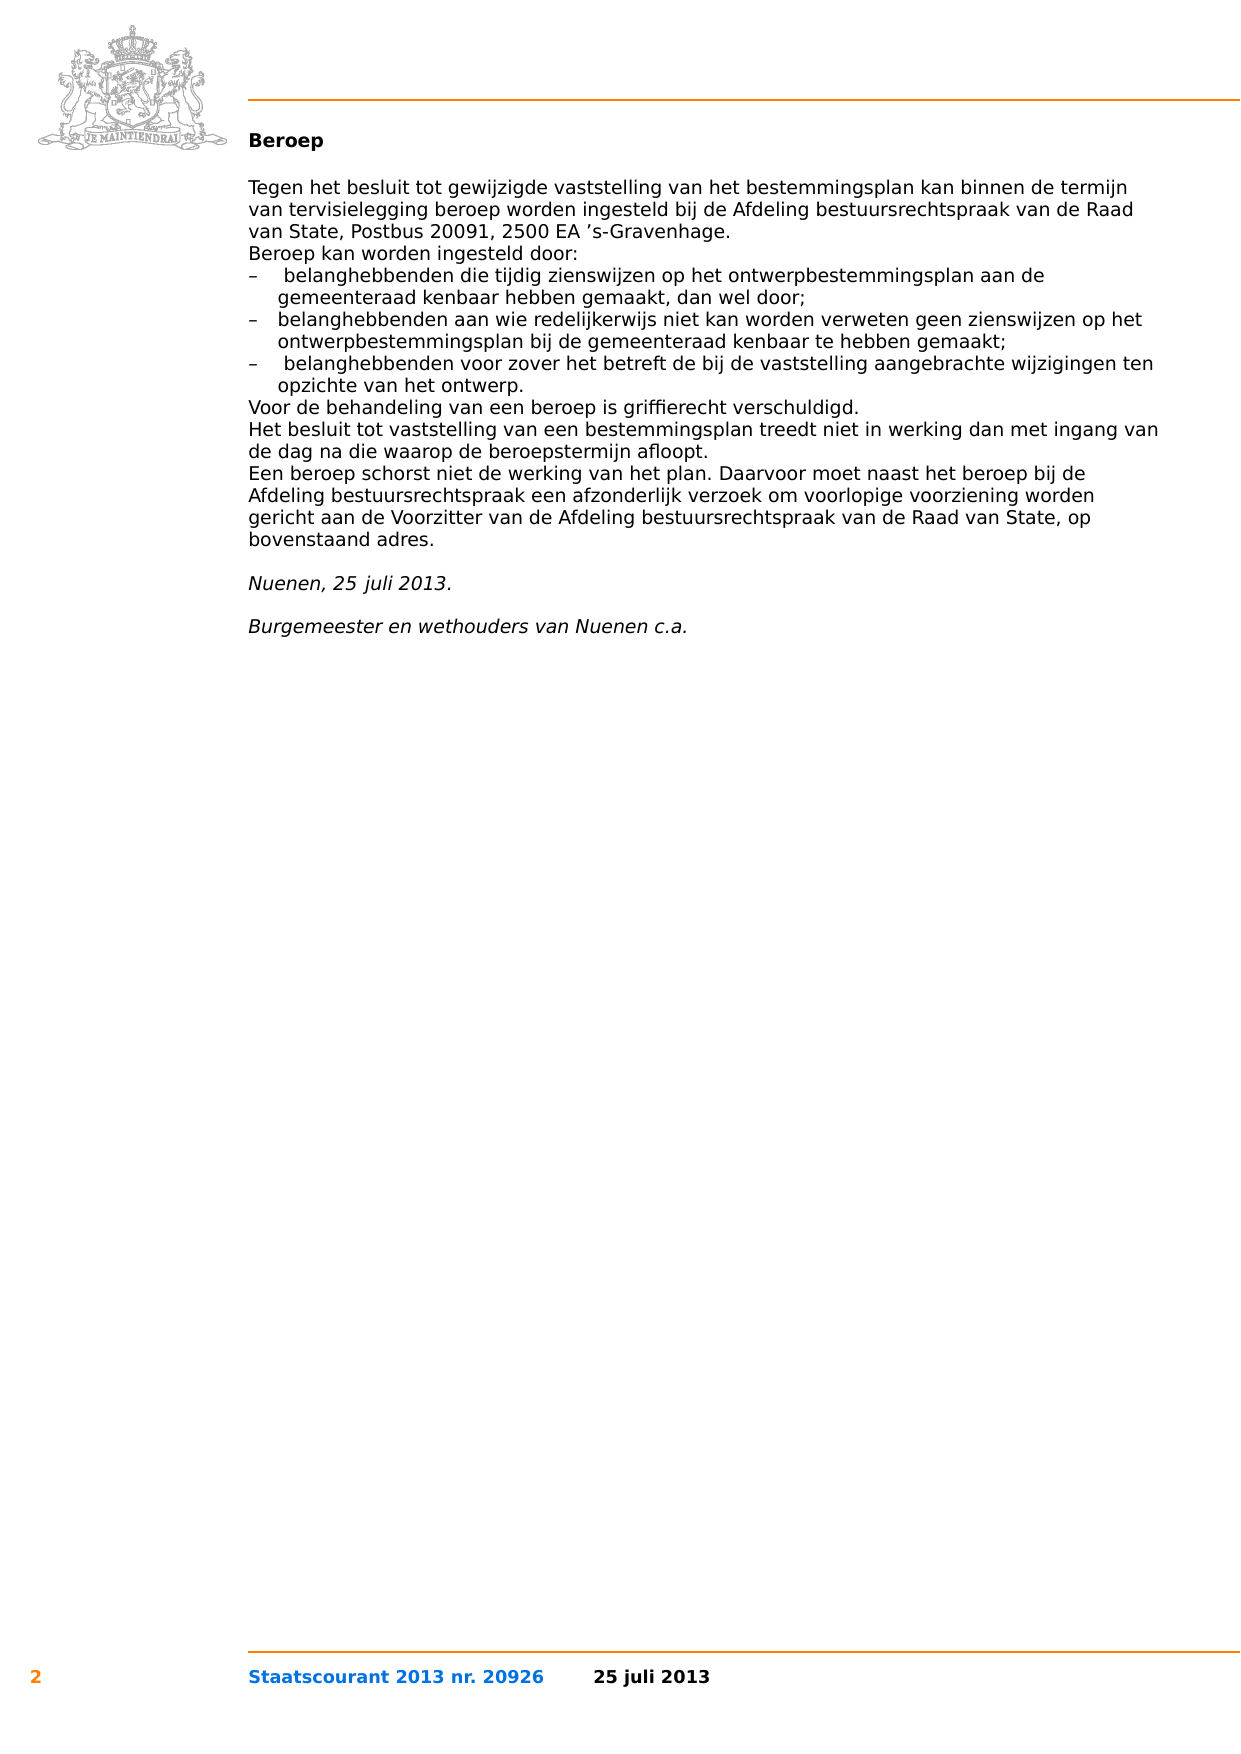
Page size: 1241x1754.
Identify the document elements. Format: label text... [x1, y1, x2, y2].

text Een beroep schorst niet de werking van het plan. Daarvoor moet naast het beroep bij de Afdeling bestuursrechtspraak een afzonderlijk verzoek om voorlopige voorziening worden gericht aan de Voorzitter van de Afdeling bestuursrechtspraak van de Raad van State, op bovenstaand adres. [248, 463, 1163, 551]
text Burgemeester en wethouders van Nuenen c.a. [248, 616, 1163, 638]
text Tegen het besluit tot gewijzigde vaststelling van het bestemmingsplan kan binnen de termijn van tervisielegging beroep worden ingesteld bij de Afdeling bestuursrechtspraak van de Raad van State, Postbus 20091, 2500 EA ’s-Gravenhage. [248, 177, 1163, 243]
text Beroep kan worden ingesteld door: [248, 243, 1163, 265]
subtitle Beroep [248, 130, 1163, 152]
picture [38, 25, 227, 150]
text Het besluit tot vaststelling van een bestemmingsplan treedt niet in werking dan met ingang van de dag na die waarop de beroepstermijn afloopt. [248, 419, 1163, 463]
text Nuenen, 25 juli 2013. [248, 572, 1163, 594]
text – belanghebbenden voor zover het betreft de bij de vaststelling aangebrachte wijzigingen ten opzichte van het ontwerp. [248, 353, 1163, 397]
text Voor de behandeling van een beroep is griffierecht verschuldigd. [248, 397, 1163, 419]
text – belanghebbenden die tijdig zienswijzen op het ontwerpbestemmingsplan aan de gemeenteraad kenbaar hebben gemaakt, dan wel door; [248, 265, 1163, 309]
text – belanghebbenden aan wie redelijkerwijs niet kan worden verweten geen zienswijzen op het ontwerpbestemmingsplan bij de gemeenteraad kenbaar te hebben gemaakt; [248, 309, 1163, 353]
